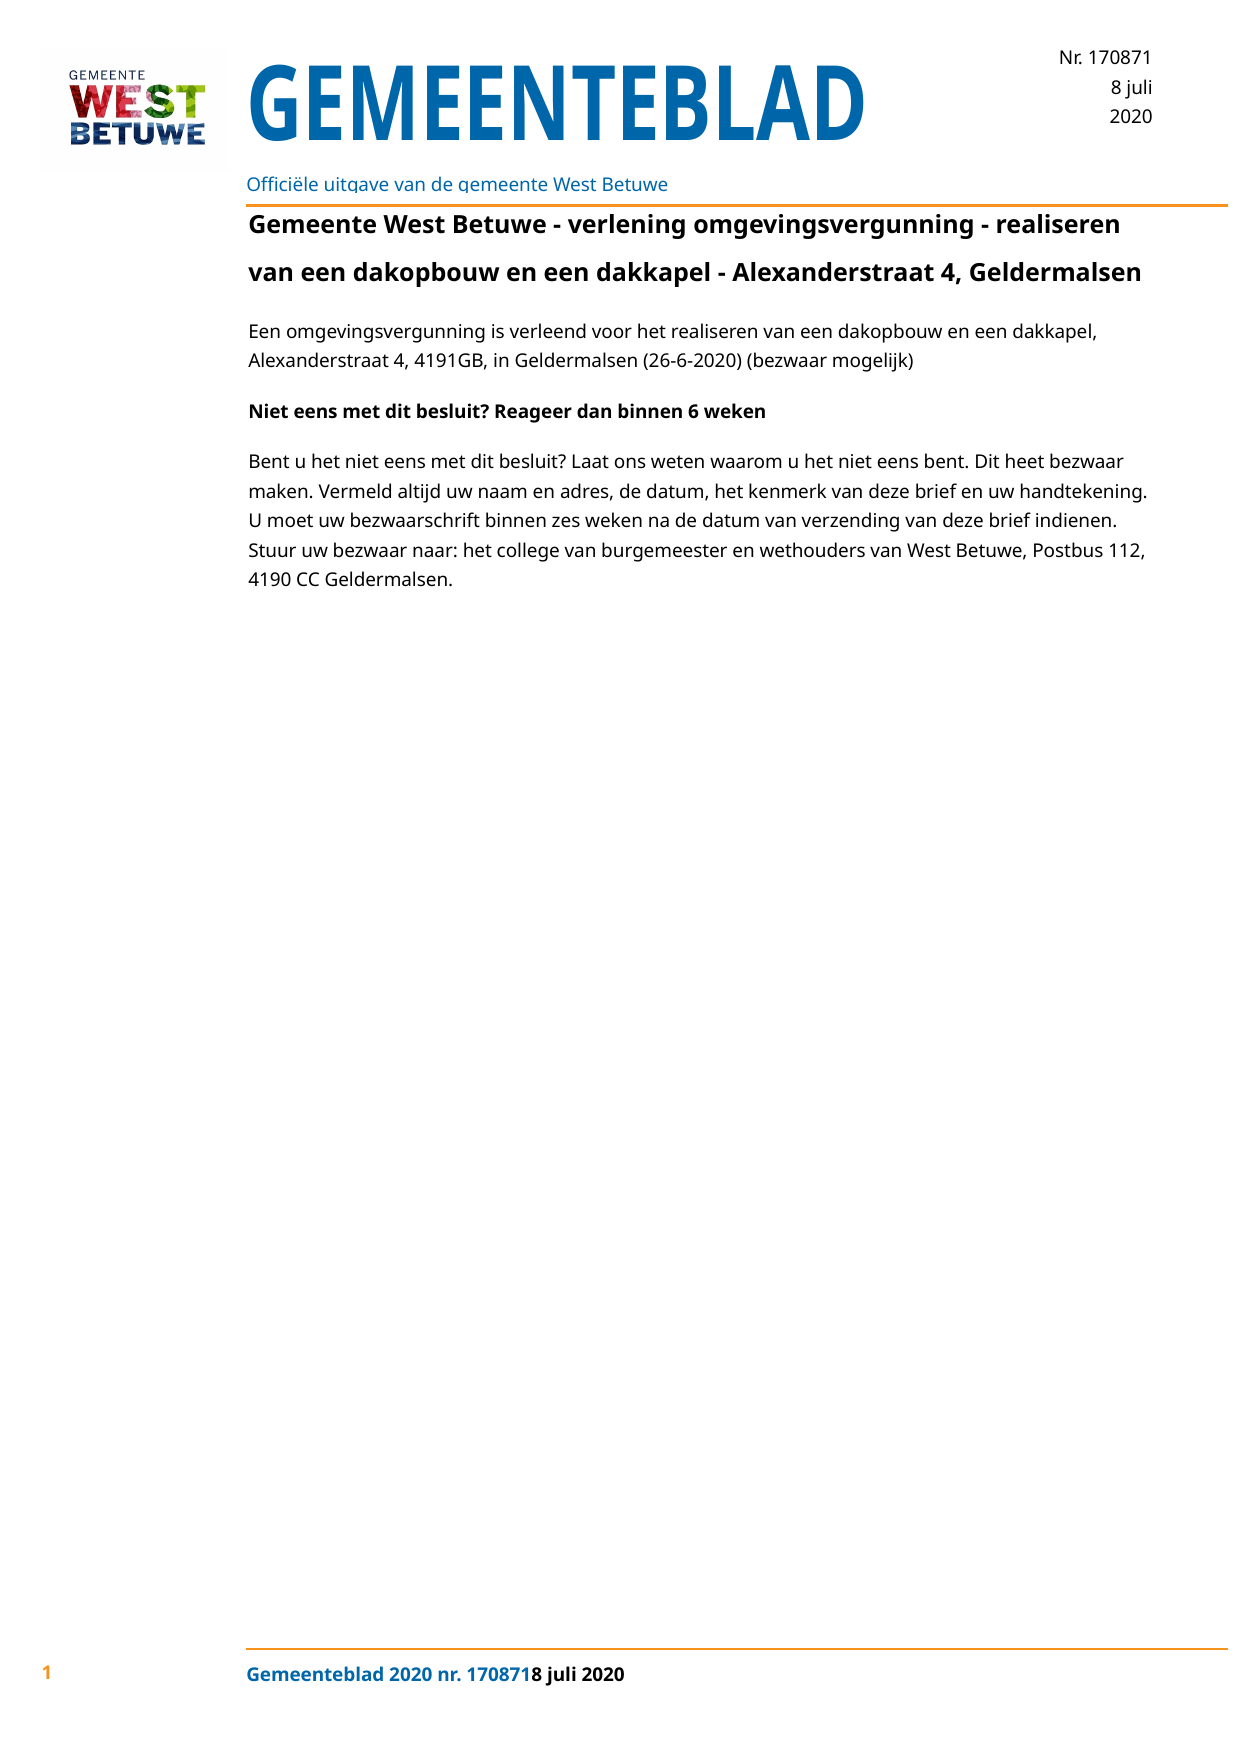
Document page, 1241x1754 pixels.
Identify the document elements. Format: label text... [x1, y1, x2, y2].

picture [41, 47, 231, 172]
text Bent u het niet eens met dit besluit? Laat ons weten waarom u het niet eens bent. Dit heet bezwaar maken. Vermeld altijd uw naam en adres, de datum, het kenmerk van deze brief en uw handtekening. U moet uw bezwaarschrift binnen zes weken na de datum van verzending van deze brief indienen. Stuur uw bezwaar naar: het college van burgemeester en wethouders van West Betuwe, Postbus 112, 4190 CC Geldermalsen. [248, 448, 1152, 592]
text Gemeente West Betuwe - verlening omgevingsvergunning - realiseren van een dakopbouw en een dakkapel - Alexanderstraat 4, Geldermalsen [248, 207, 1152, 288]
text Een omgevingsvergunning is verleend voor het realiseren van een dakopbouw en een dakkapel, Alexanderstraat 4, 4191GB, in Geldermalsen (26-6-2020) (bezwaar mogelijk) [248, 318, 1152, 373]
text Niet eens met dit besluit? Reageer dan binnen 6 weken [248, 398, 1152, 424]
